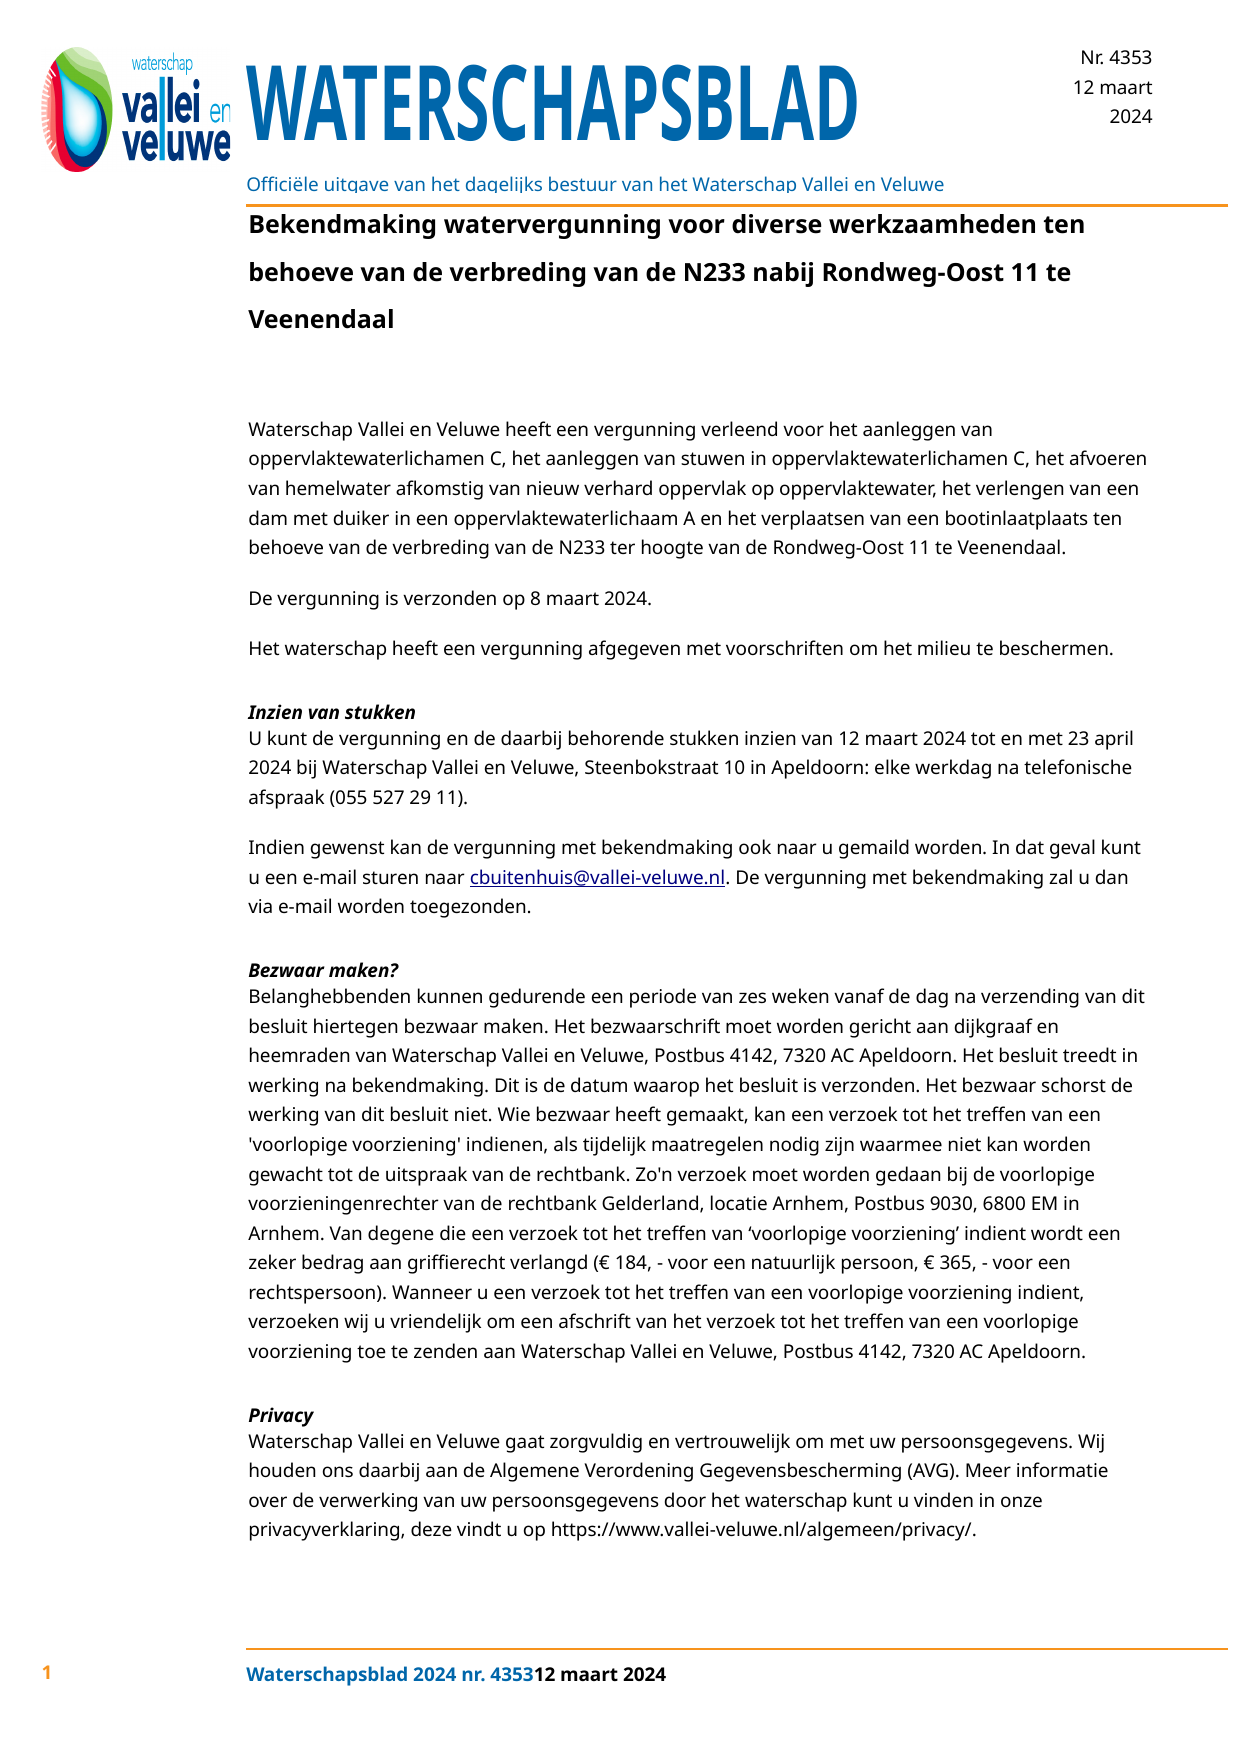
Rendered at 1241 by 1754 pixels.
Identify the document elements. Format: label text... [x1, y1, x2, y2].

text Belanghebbenden kunnen gedurende een periode van zes weken vanaf de dag na verzending van dit besluit hiertegen bezwaar maken. Het bezwaarschrift moet worden gericht aan dijkgraaf en heemraden van Waterschap Vallei en Veluwe, Postbus 4142, 7320 AC Apeldoorn. Het besluit treedt in werking na bekendmaking. Dit is de datum waarop het besluit is verzonden. Het bezwaar schorst de werking van dit besluit niet. Wie bezwaar heeft gemaakt, kan een verzoek tot het treffen van een 'voorlopige voorziening' indienen, als tijdelijk maatregelen nodig zijn waarmee niet kan worden gewacht tot de uitspraak van de rechtbank. Zo'n verzoek moet worden gedaan bij de voorlopige voorzieningenrechter van de rechtbank Gelderland, locatie Arnhem, Postbus 9030, 6800 EM in Arnhem. Van degene die een verzoek tot het treffen van ‘voorlopige voorziening’ indient wordt een zeker bedrag aan griffierecht verlangd (€ 184, - voor een natuurlijk persoon, € 365, - voor een rechtspersoon). Wanneer u een verzoek tot het treffen van een voorlopige voorziening indient, verzoeken wij u vriendelijk om een afschrift van het verzoek tot het treffen van een voorlopige voorziening toe te zenden aan Waterschap Vallei en Veluwe, Postbus 4142, 7320 AC Apeldoorn. [248, 983, 1152, 1364]
picture [41, 47, 231, 172]
text U kunt de vergunning en de daarbij behorende stukken inzien van 12 maart 2024 tot en met 23 april 2024 bij Waterschap Vallei en Veluwe, Steenbokstraat 10 in Apeldoorn: elke werkdag na telefonische afspraak (055 527 29 11). [248, 725, 1152, 810]
text Indien gewenst kan de vergunning met bekendmaking ook naar u gemaild worden. In dat geval kunt u een e-mail sturen naar cbuitenhuis@vallei-veluwe.nl. De vergunning met bekendmaking zal u dan via e-mail worden toegezonden. [248, 834, 1152, 919]
text De vergunning is verzonden op 8 maart 2024. [248, 585, 1152, 610]
text Waterschap Vallei en Veluwe heeft een vergunning verleend voor het aanleggen van oppervlaktewaterlichamen C, het aanleggen van stuwen in oppervlaktewaterlichamen C, het afvoeren van hemelwater afkomstig van nieuw verhard oppervlak op oppervlaktewater, het verlengen van een dam met duiker in een oppervlaktewaterlichaam A en het verplaatsen van een bootinlaatplaats ten behoeve van de verbreding van de N233 ter hoogte van de Rondweg-Oost 11 te Veenendaal. [248, 416, 1152, 560]
text Bezwaar maken? [248, 957, 1152, 983]
text Privacy [248, 1402, 1152, 1428]
text Waterschap Vallei en Veluwe gaat zorgvuldig en vertrouwelijk om met uw persoonsgegevens. Wij houden ons daarbij aan de Algemene Verordening Gegevensbescherming (AVG). Meer informatie over de verwerking van uw persoonsgegevens door het waterschap kunt u vinden in onze privacyverklaring, deze vindt u op https://www.vallei-veluwe.nl/algemeen/privacy/. [248, 1428, 1152, 1542]
text Bekendmaking watervergunning voor diverse werkzaamheden ten behoeve van de verbreding van de N233 nabij Rondweg-Oost 11 te Veenendaal [248, 207, 1152, 336]
text Inzien van stukken [248, 699, 1152, 725]
text Het waterschap heeft een vergunning afgegeven met voorschriften om het milieu te beschermen. [248, 635, 1152, 661]
